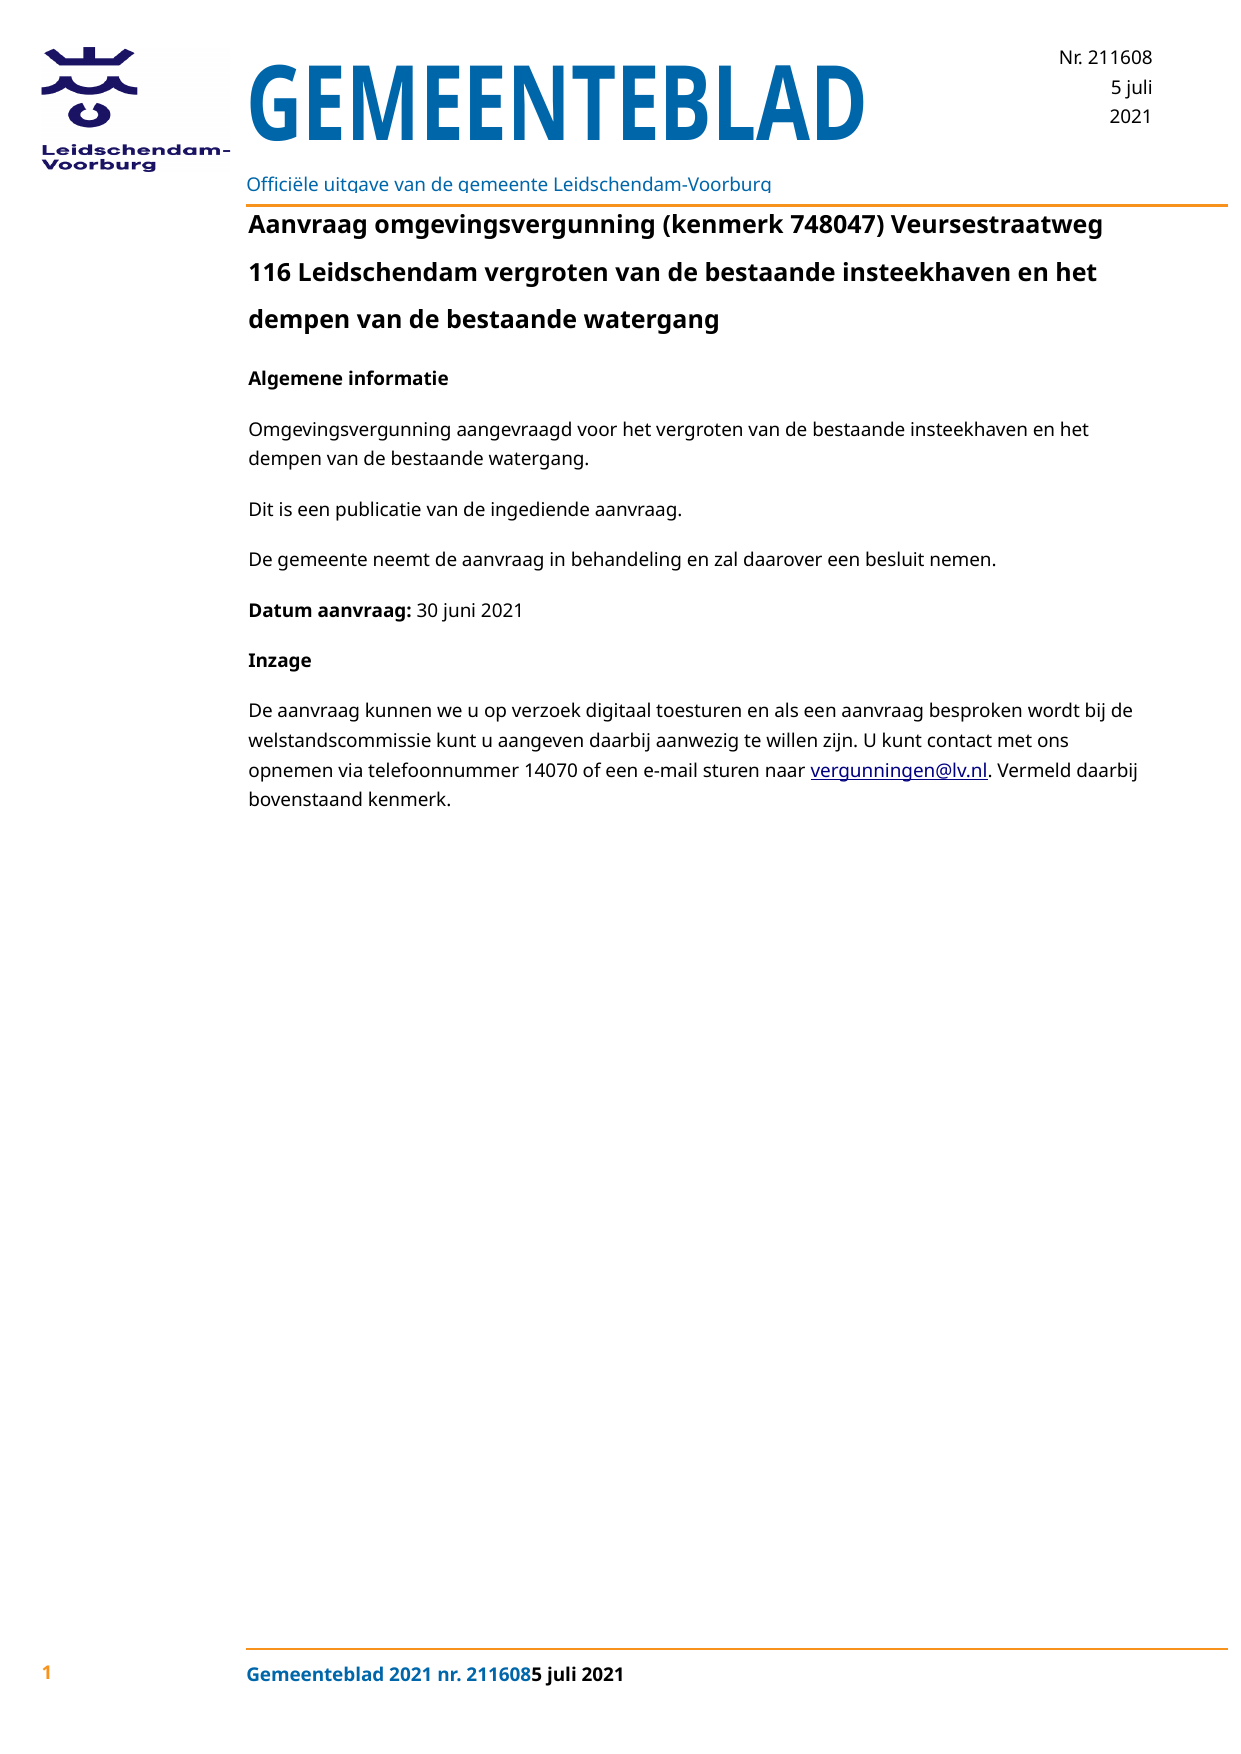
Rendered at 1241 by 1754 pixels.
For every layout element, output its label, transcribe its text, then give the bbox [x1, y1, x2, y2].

text Datum aanvraag: 30 juni 2021 [248, 597, 1152, 622]
text Aanvraag omgevingsvergunning (kenmerk 748047) Veursestraatweg 116 Leidschendam vergroten van de bestaande insteekhaven en het dempen van de bestaande watergang [248, 207, 1152, 336]
text Omgevingsvergunning aangevraagd voor het vergroten van de bestaande insteekhaven en het dempen van de bestaande watergang. [248, 416, 1152, 471]
text De aanvraag kunnen we u op verzoek digitaal toesturen en als een aanvraag besproken wordt bij de welstandscommissie kunt u aangeven daarbij aanwezig te willen zijn. U kunt contact met ons opnemen via telefoonnummer 14070 of een e-mail sturen naar vergunningen@lv.nl. Vermeld daarbij bovenstaand kenmerk. [248, 698, 1152, 812]
picture [41, 47, 231, 172]
text De gemeente neemt de aanvraag in behandeling en zal daarover een besluit nemen. [248, 546, 1152, 572]
text Inzage [248, 647, 1152, 673]
text Algemene informatie [248, 366, 1152, 391]
text Dit is een publicatie van de ingediende aanvraag. [248, 496, 1152, 522]
